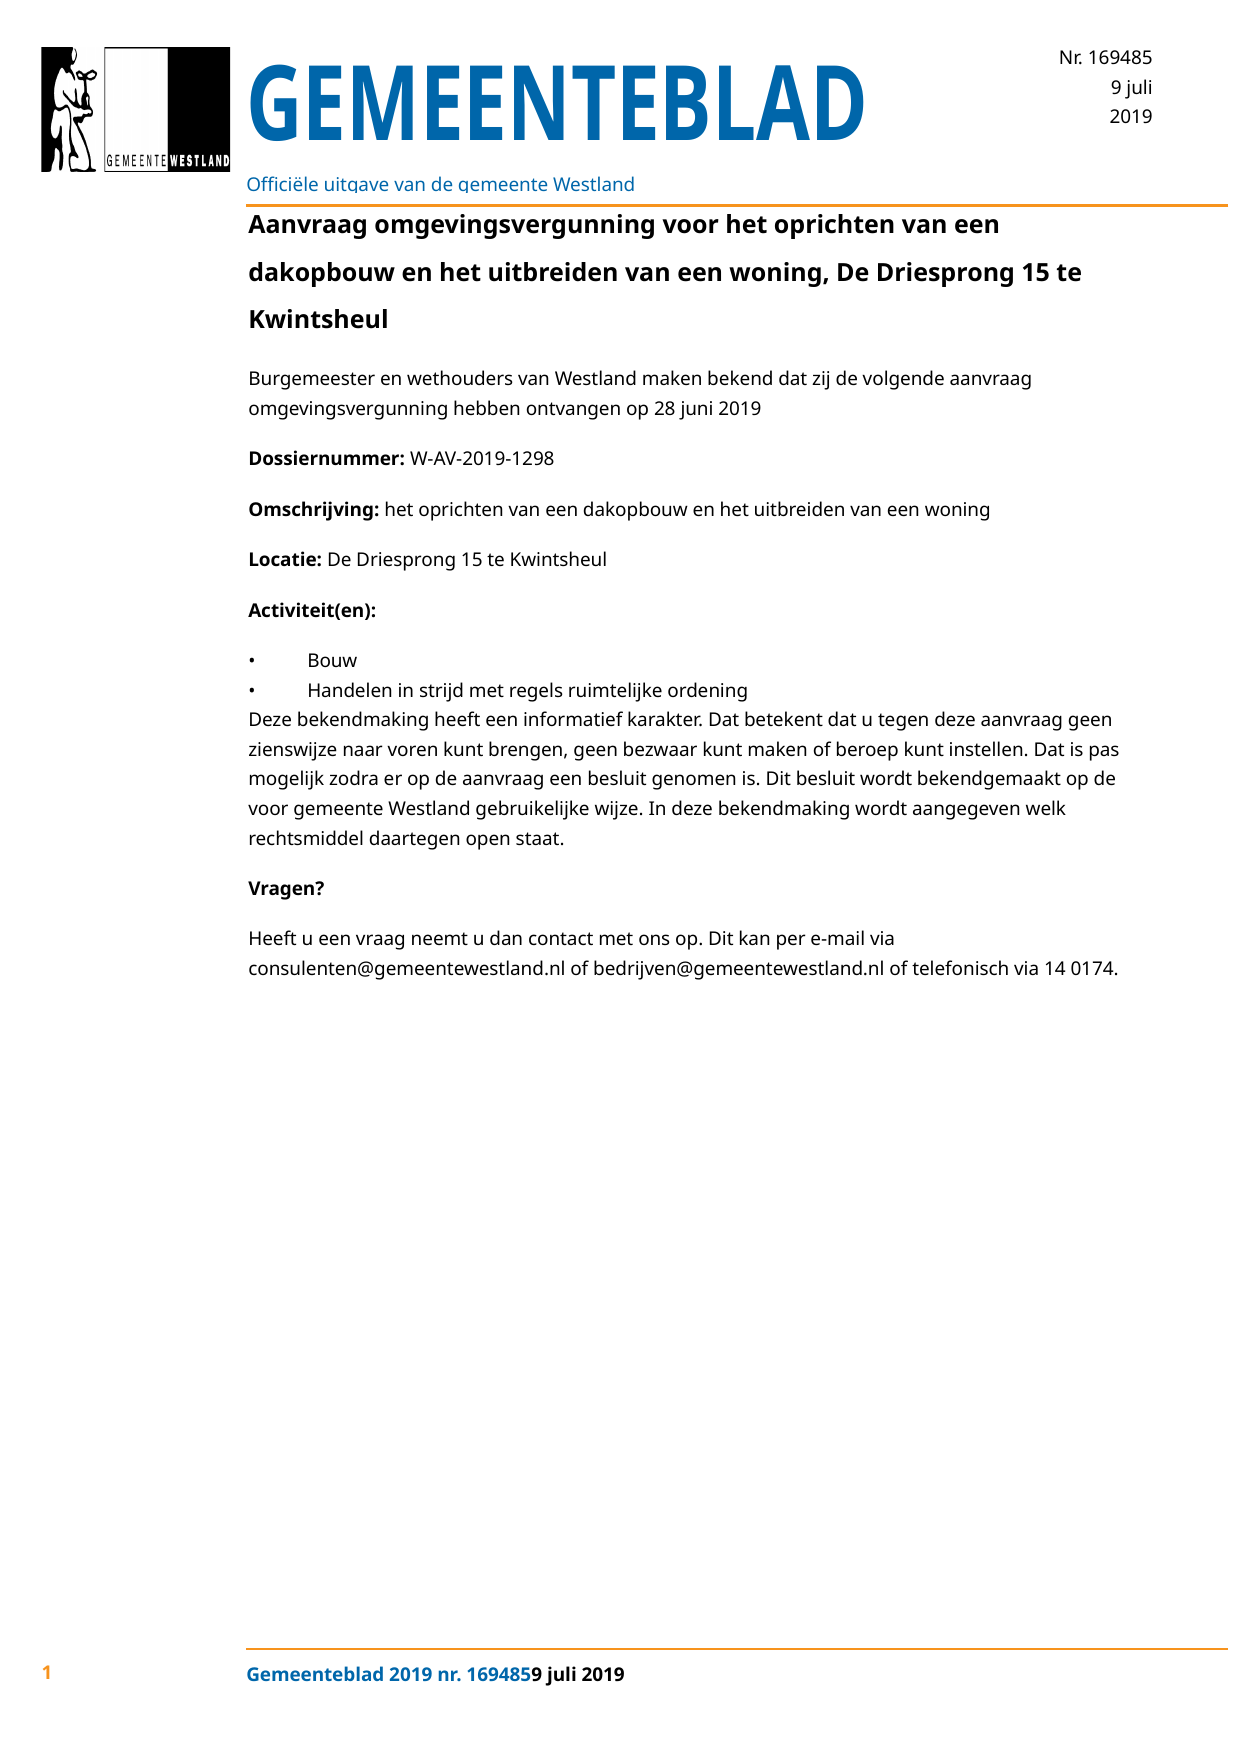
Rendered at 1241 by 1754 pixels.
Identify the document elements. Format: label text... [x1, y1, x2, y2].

text Heeft u een vraag neemt u dan contact met ons op. Dit kan per e-mail via consulenten@gemeentewestland.nl of bedrijven@gemeentewestland.nl of telefonisch via 14 0174. [248, 926, 1152, 981]
text Dossiernummer: W-AV-2019-1298 [248, 446, 1152, 471]
text Aanvraag omgevingsvergunning voor het oprichten van een dakopbouw en het uitbreiden van een woning, De Driesprong 15 te Kwintsheul [248, 207, 1152, 336]
picture [41, 47, 231, 172]
text Vragen? [248, 875, 1152, 901]
list Bouw [248, 647, 1152, 673]
text Deze bekendmaking heeft een informatief karakter. Dat betekent dat u tegen deze aanvraag geen zienswijze naar voren kunt brengen, geen bezwaar kunt maken of beroep kunt instellen. Dat is pas mogelijk zodra er op de aanvraag een besluit genomen is. Dit besluit wordt bekendgemaakt op de voor gemeente Westland gebruikelijke wijze. In deze bekendmaking wordt aangegeven welk rechtsmiddel daartegen open staat. [248, 706, 1152, 850]
text Locatie: De Driesprong 15 te Kwintsheul [248, 546, 1152, 572]
list Handelen in strijd met regels ruimtelijke ordening [248, 677, 1152, 702]
text Burgemeester en wethouders van Westland maken bekend dat zij de volgende aanvraag omgevingsvergunning hebben ontvangen op 28 juni 2019 [248, 366, 1152, 421]
text Omschrijving: het oprichten van een dakopbouw en het uitbreiden van een woning [248, 496, 1152, 522]
text Activiteit(en): [248, 597, 1152, 622]
